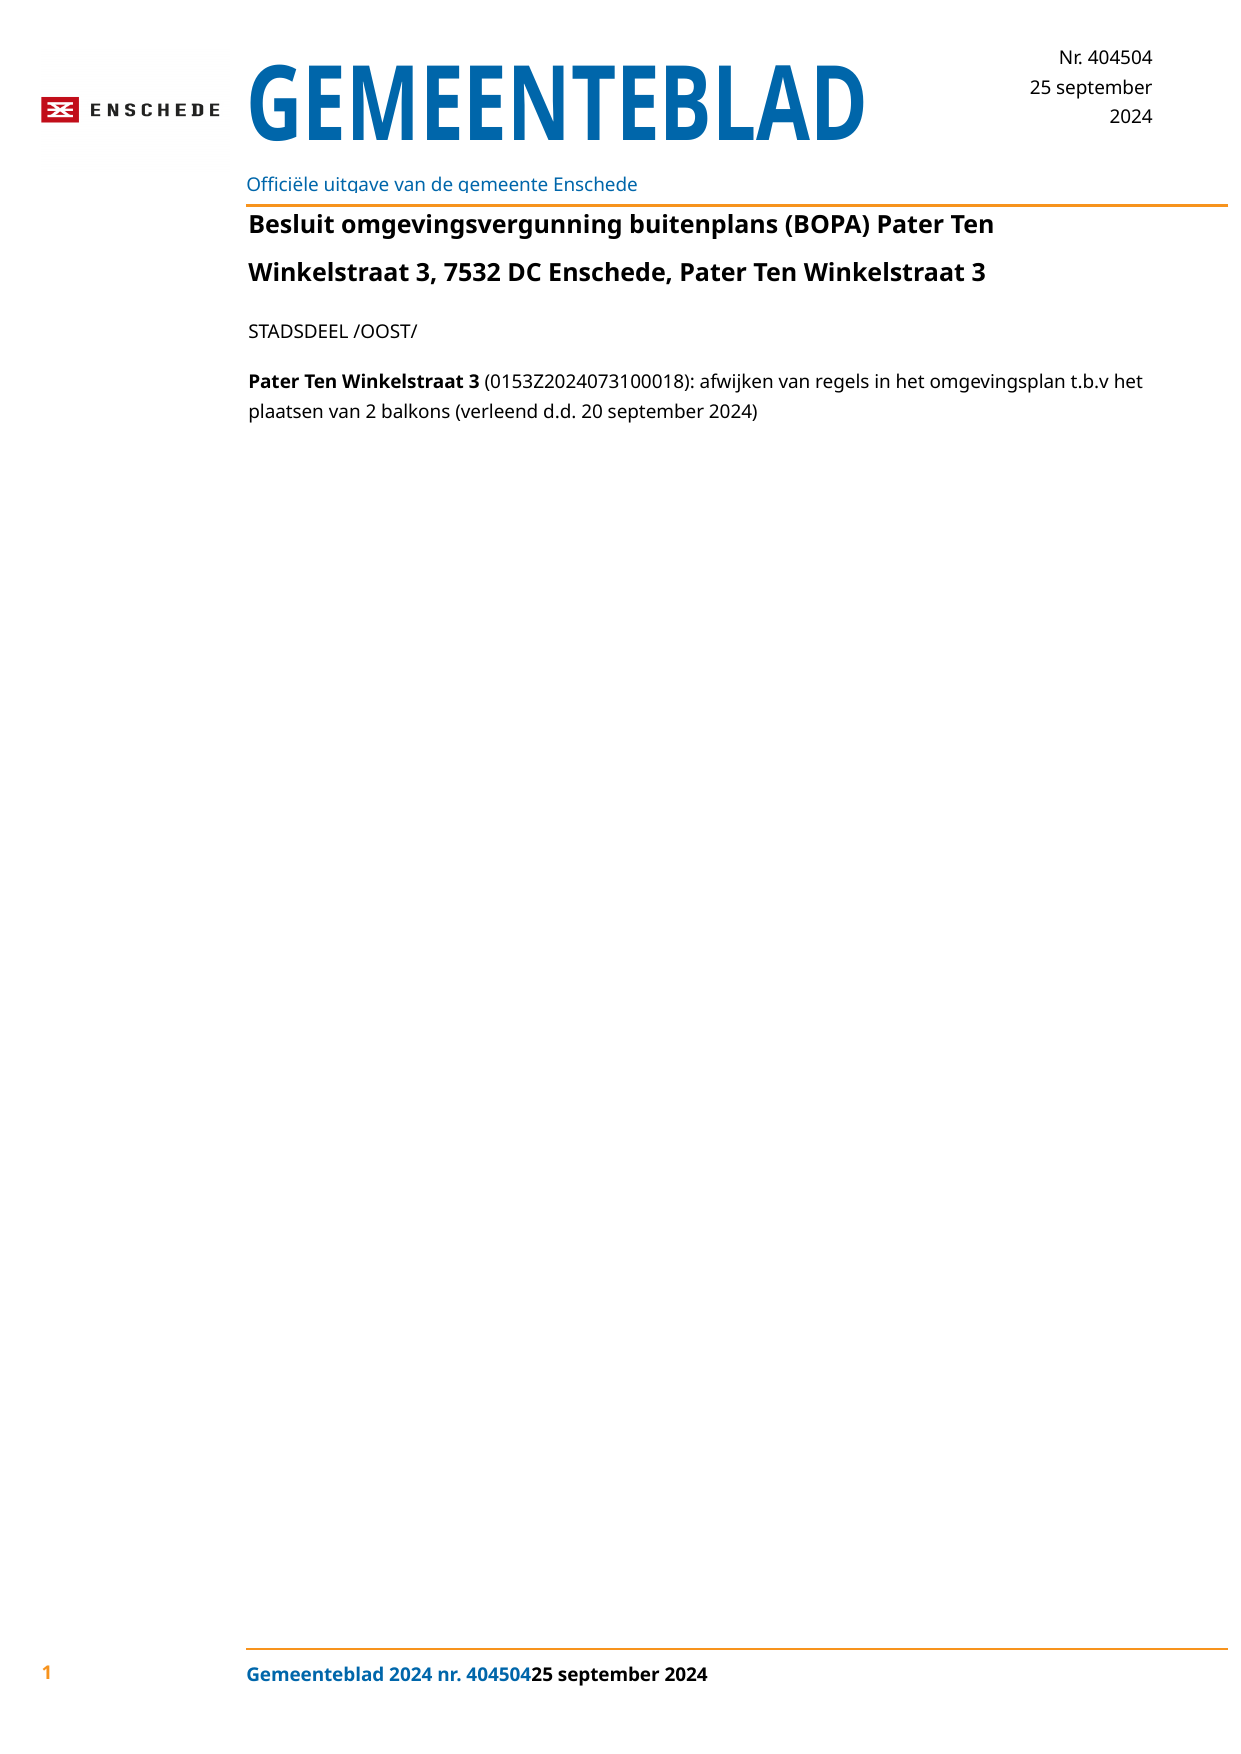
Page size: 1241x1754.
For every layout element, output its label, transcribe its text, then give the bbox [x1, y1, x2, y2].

text Besluit omgevingsvergunning buitenplans (BOPA) Pater Ten Winkelstraat 3, 7532 DC Enschede, Pater Ten Winkelstraat 3 [248, 207, 1152, 288]
text STADSDEEL /OOST/ [248, 318, 1152, 344]
picture [41, 47, 231, 172]
text Pater Ten Winkelstraat 3 (0153Z2024073100018): afwijken van regels in het omgevingsplan t.b.v het plaatsen van 2 balkons (verleend d.d. 20 september 2024) [248, 368, 1152, 424]
